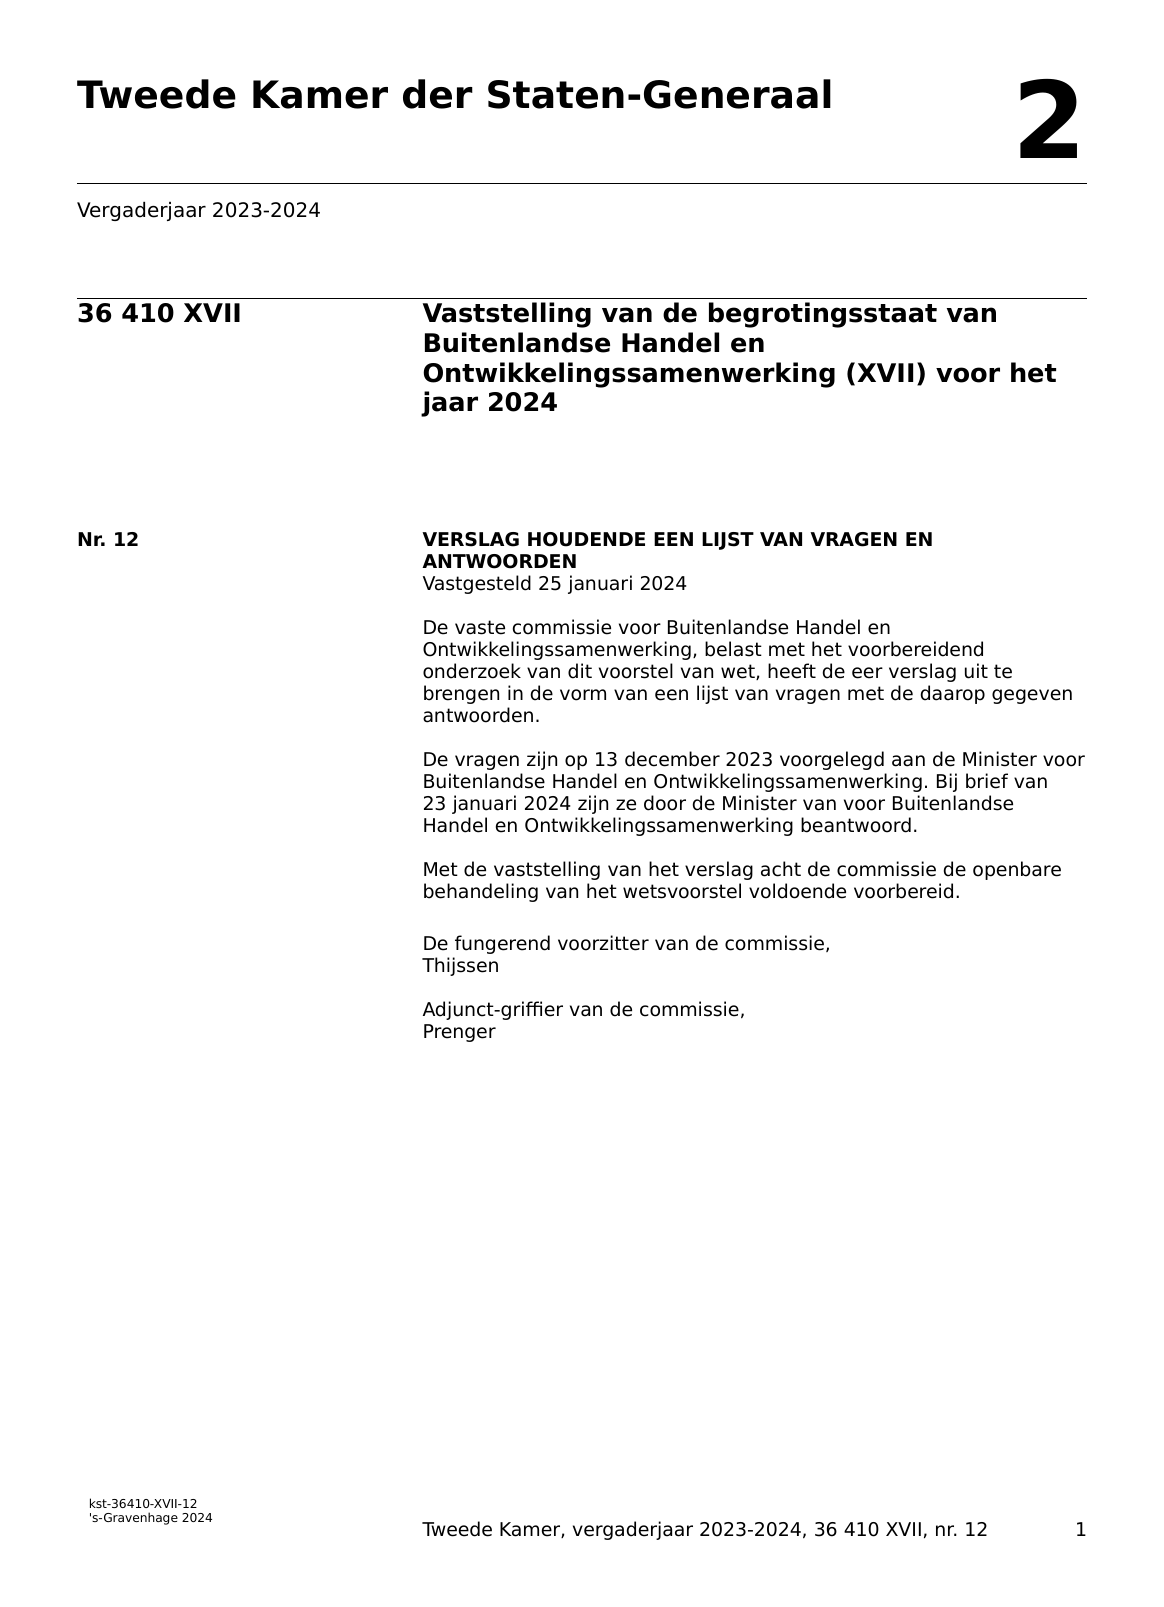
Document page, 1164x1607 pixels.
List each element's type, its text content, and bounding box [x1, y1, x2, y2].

subtitle Nr. 12 VERSLAG HOUDENDE EEN LIJST VAN VRAGEN EN ANTWOORDEN [77, 529, 1087, 573]
text De vaste commissie voor Buitenlandse Handel en Ontwikkelingssamenwerking, belast met het voorbereidend onderzoek van dit voorstel van wet, heeft de eer verslag uit te brengen in de vorm van een lijst van vragen met de daarop gegeven antwoorden. [422, 617, 1087, 727]
text Adjunct-griffier van de commissie, Prenger [422, 999, 1087, 1043]
text kst-36410-XVII-12 [88, 1497, 323, 1511]
text Vastgesteld 25 januari 2024 [422, 573, 1087, 595]
text De fungerend voorzitter van de commissie, Thijssen [422, 933, 1087, 977]
table_cell Vergaderjaar 2023-2024 [77, 184, 1087, 298]
text De vragen zijn op 13 december 2023 voorgelegd aan de Minister voor Buitenlandse Handel en Ontwikkelingssamenwerking. Bij brief van 23 januari 2024 zijn ze door de Minister van voor Buitenlandse Handel en Ontwikkelingssamenwerking beantwoord. [422, 749, 1087, 837]
table_header 2 [886, 59, 1087, 183]
text Met de vaststelling van het verslag acht de commissie de openbare behandeling van het wetsvoorstel voldoende voorbereid. [422, 859, 1087, 903]
subtitle 36 410 XVII Vaststelling van de begrotingsstaat van Buitenlandse Handel en Ontwikkelingssamenwerking (XVII) voor het jaar 2024 [77, 299, 1087, 418]
table_header Tweede Kamer der Staten-Generaal [77, 59, 886, 183]
text 's-Gravenhage 2024 [88, 1511, 323, 1525]
